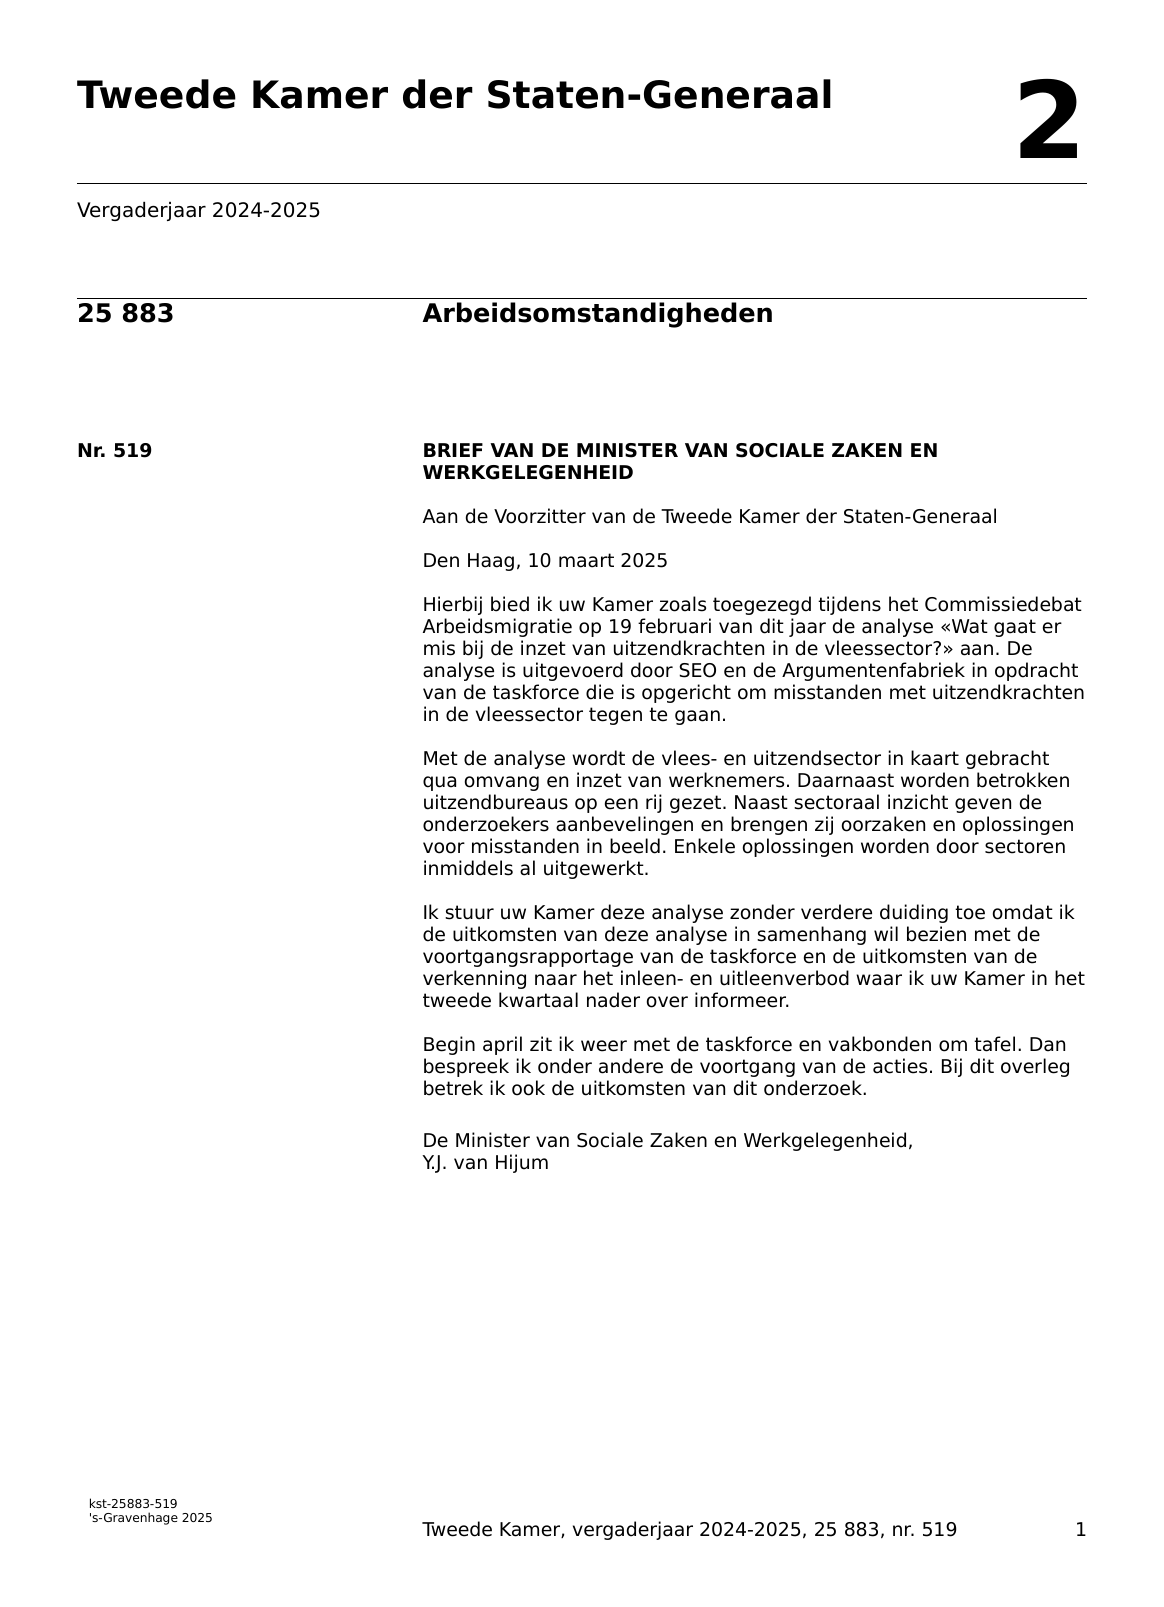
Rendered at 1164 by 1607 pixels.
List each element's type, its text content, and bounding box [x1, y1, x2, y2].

text Aan de Voorzitter van de Tweede Kamer der Staten-Generaal [422, 506, 1087, 528]
text Ik stuur uw Kamer deze analyse zonder verdere duiding toe omdat ik de uitkomsten van deze analyse in samenhang wil bezien met de voortgangsrapportage van de taskforce en de uitkomsten van de verkenning naar het inleen- en uitleenverbod waar ik uw Kamer in het tweede kwartaal nader over informeer. [422, 902, 1087, 1012]
subtitle Nr. 519 BRIEF VAN DE MINISTER VAN SOCIALE ZAKEN EN WERKGELEGENHEID [77, 440, 1087, 484]
text Met de analyse wordt de vlees- en uitzendsector in kaart gebracht qua omvang en inzet van werknemers. Daarnaast worden betrokken uitzendbureaus op een rij gezet. Naast sectoraal inzicht geven de onderzoekers aanbevelingen en brengen zij oorzaken en oplossingen voor misstanden in beeld. Enkele oplossingen worden door sectoren inmiddels al uitgewerkt. [422, 748, 1087, 880]
subtitle 25 883 Arbeidsomstandigheden [77, 299, 1087, 329]
text Hierbij bied ik uw Kamer zoals toegezegd tijdens het Commissiedebat Arbeidsmigratie op 19 februari van dit jaar de analyse «Wat gaat er mis bij de inzet van uitzendkrachten in de vleessector?» aan. De analyse is uitgevoerd door SEO en de Argumentenfabriek in opdracht van de taskforce die is opgericht om misstanden met uitzendkrachten in de vleessector tegen te gaan. [422, 594, 1087, 726]
text Begin april zit ik weer met de taskforce en vakbonden om tafel. Dan bespreek ik onder andere de voortgang van de acties. Bij dit overleg betrek ik ook de uitkomsten van dit onderzoek. [422, 1034, 1087, 1100]
text De Minister van Sociale Zaken en Werkgelegenheid, Y.J. van Hijum [422, 1130, 1087, 1174]
table_cell Vergaderjaar 2024-2025 [77, 184, 1087, 298]
text Den Haag, 10 maart 2025 [422, 550, 1087, 572]
table_header Tweede Kamer der Staten-Generaal [77, 59, 886, 183]
text kst-25883-519 [88, 1497, 323, 1511]
text 's-Gravenhage 2025 [88, 1511, 323, 1525]
table_header 2 [886, 59, 1087, 183]
